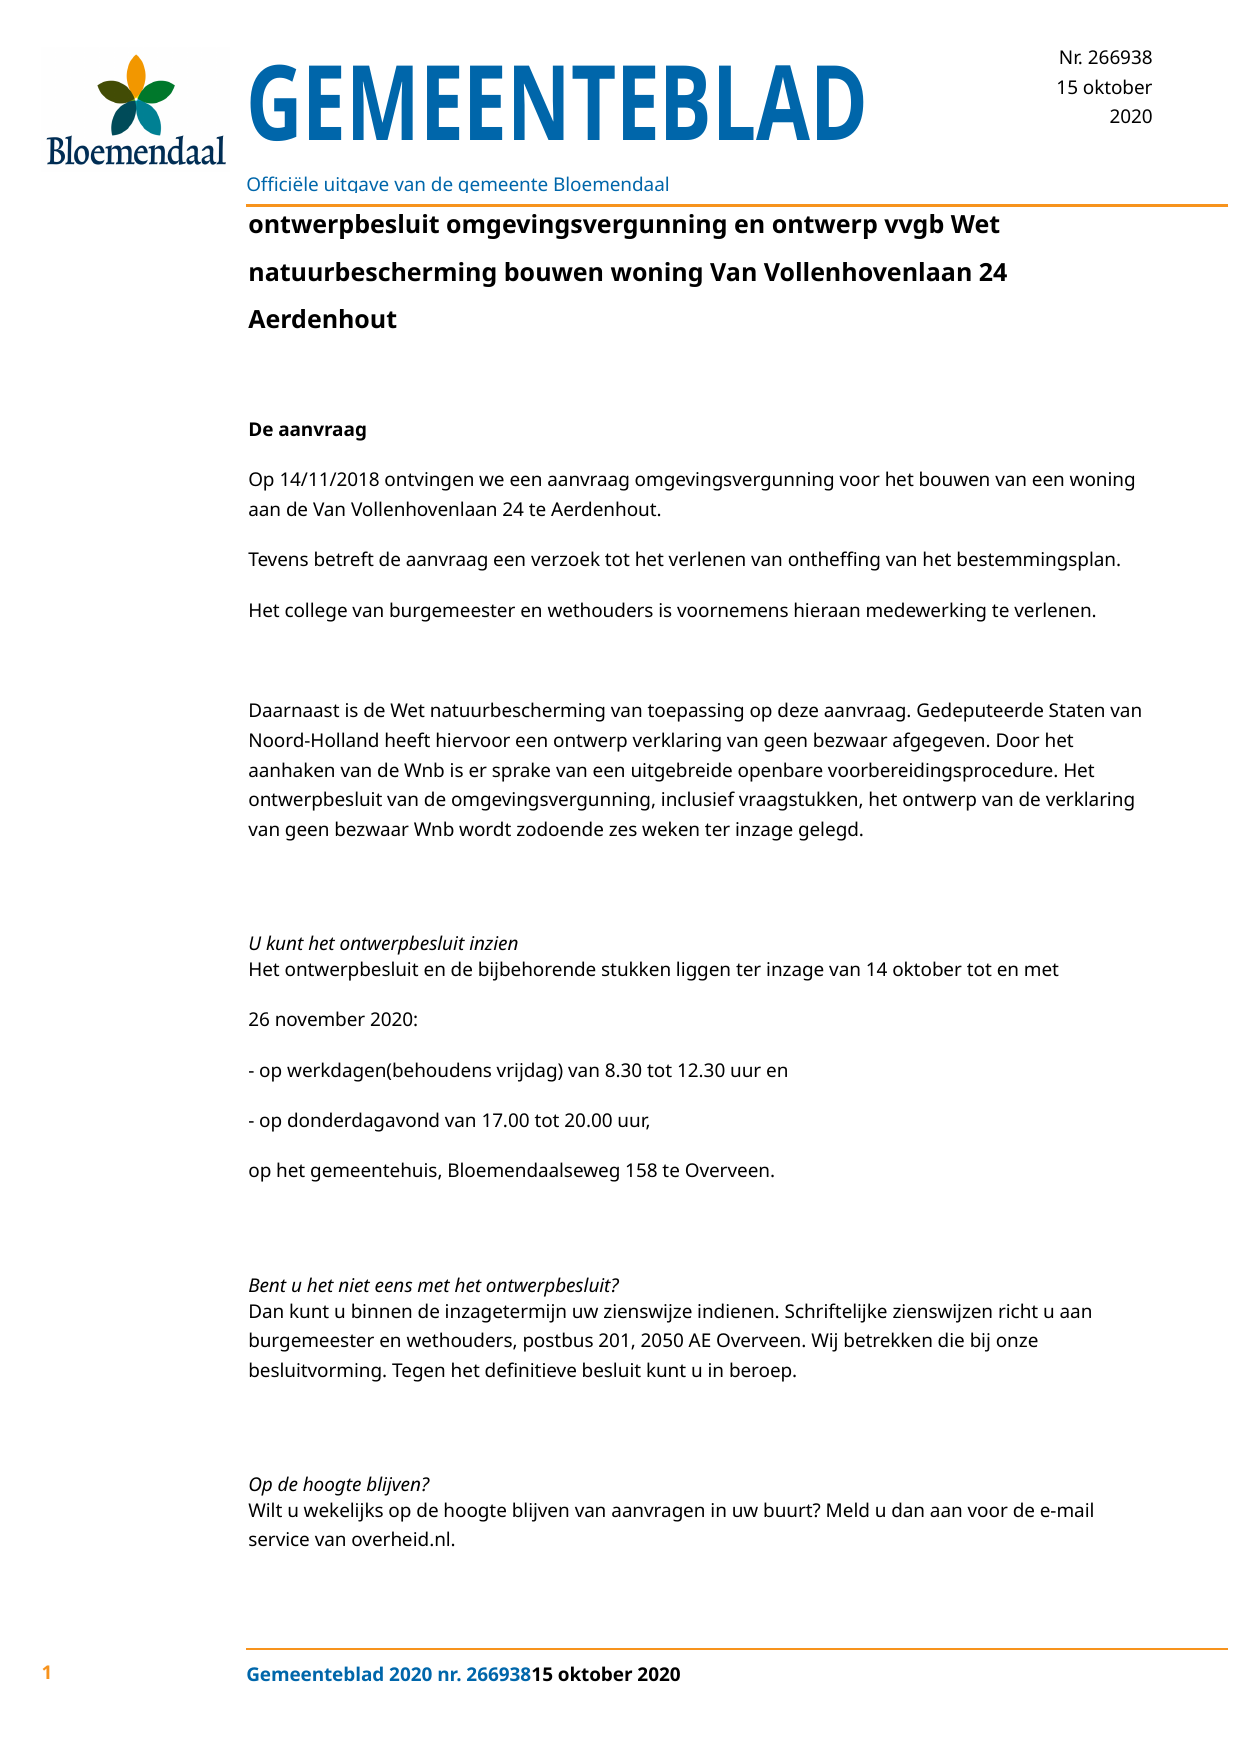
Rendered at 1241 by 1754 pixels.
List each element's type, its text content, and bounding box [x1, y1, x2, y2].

text Het college van burgemeester en wethouders is voornemens hieraan medewerking te verlenen. [248, 597, 1152, 622]
text Dan kunt u binnen de inzagetermijn uw zienswijze indienen. Schriftelijke zienswijzen richt u aan burgemeester en wethouders, postbus 201, 2050 AE Overveen. Wij betrekken die bij onze besluitvorming. Tegen het definitieve besluit kunt u in beroep. [248, 1298, 1152, 1383]
picture [41, 47, 231, 172]
text Op de hoogte blijven? [248, 1471, 1152, 1497]
text 26 november 2020: [248, 1006, 1152, 1032]
text De aanvraag [248, 416, 1152, 442]
text Op 14/11/2018 ontvingen we een aanvraag omgevingsvergunning voor het bouwen van een woning aan de Van Vollenhovenlaan 24 te Aerdenhout. [248, 466, 1152, 522]
text Tevens betreft de aanvraag een verzoek tot het verlenen van ontheffing van het bestemmingsplan. [248, 546, 1152, 572]
text Wilt u wekelijks op de hoogte blijven van aanvragen in uw buurt? Meld u dan aan voor de e-mail service van overheid.nl. [248, 1497, 1152, 1552]
text Daarnaast is de Wet natuurbescherming van toepassing op deze aanvraag. Gedeputeerde Staten van Noord-Holland heeft hiervoor een ontwerp verklaring van geen bezwaar afgegeven. Door het aanhaken van de Wnb is er sprake van een uitgebreide openbare voorbereidingsprocedure. Het ontwerpbesluit van de omgevingsvergunning, inclusief vraagstukken, het ontwerp van de verklaring van geen bezwaar Wnb wordt zodoende zes weken ter inzage gelegd. [248, 698, 1152, 842]
text op het gemeentehuis, Bloemendaalseweg 158 te Overveen. [248, 1158, 1152, 1183]
text Het ontwerpbesluit en de bijbehorende stukken liggen ter inzage van 14 oktober tot en met [248, 956, 1152, 982]
text - op donderdagavond van 17.00 tot 20.00 uur, [248, 1107, 1152, 1133]
text - op werkdagen(behoudens vrijdag) van 8.30 tot 12.30 uur en [248, 1057, 1152, 1083]
text U kunt het ontwerpbesluit inzien [248, 930, 1152, 956]
text ontwerpbesluit omgevingsvergunning en ontwerp vvgb Wet natuurbescherming bouwen woning Van Vollenhovenlaan 24 Aerdenhout [248, 207, 1152, 336]
text Bent u het niet eens met het ontwerpbesluit? [248, 1272, 1152, 1298]
